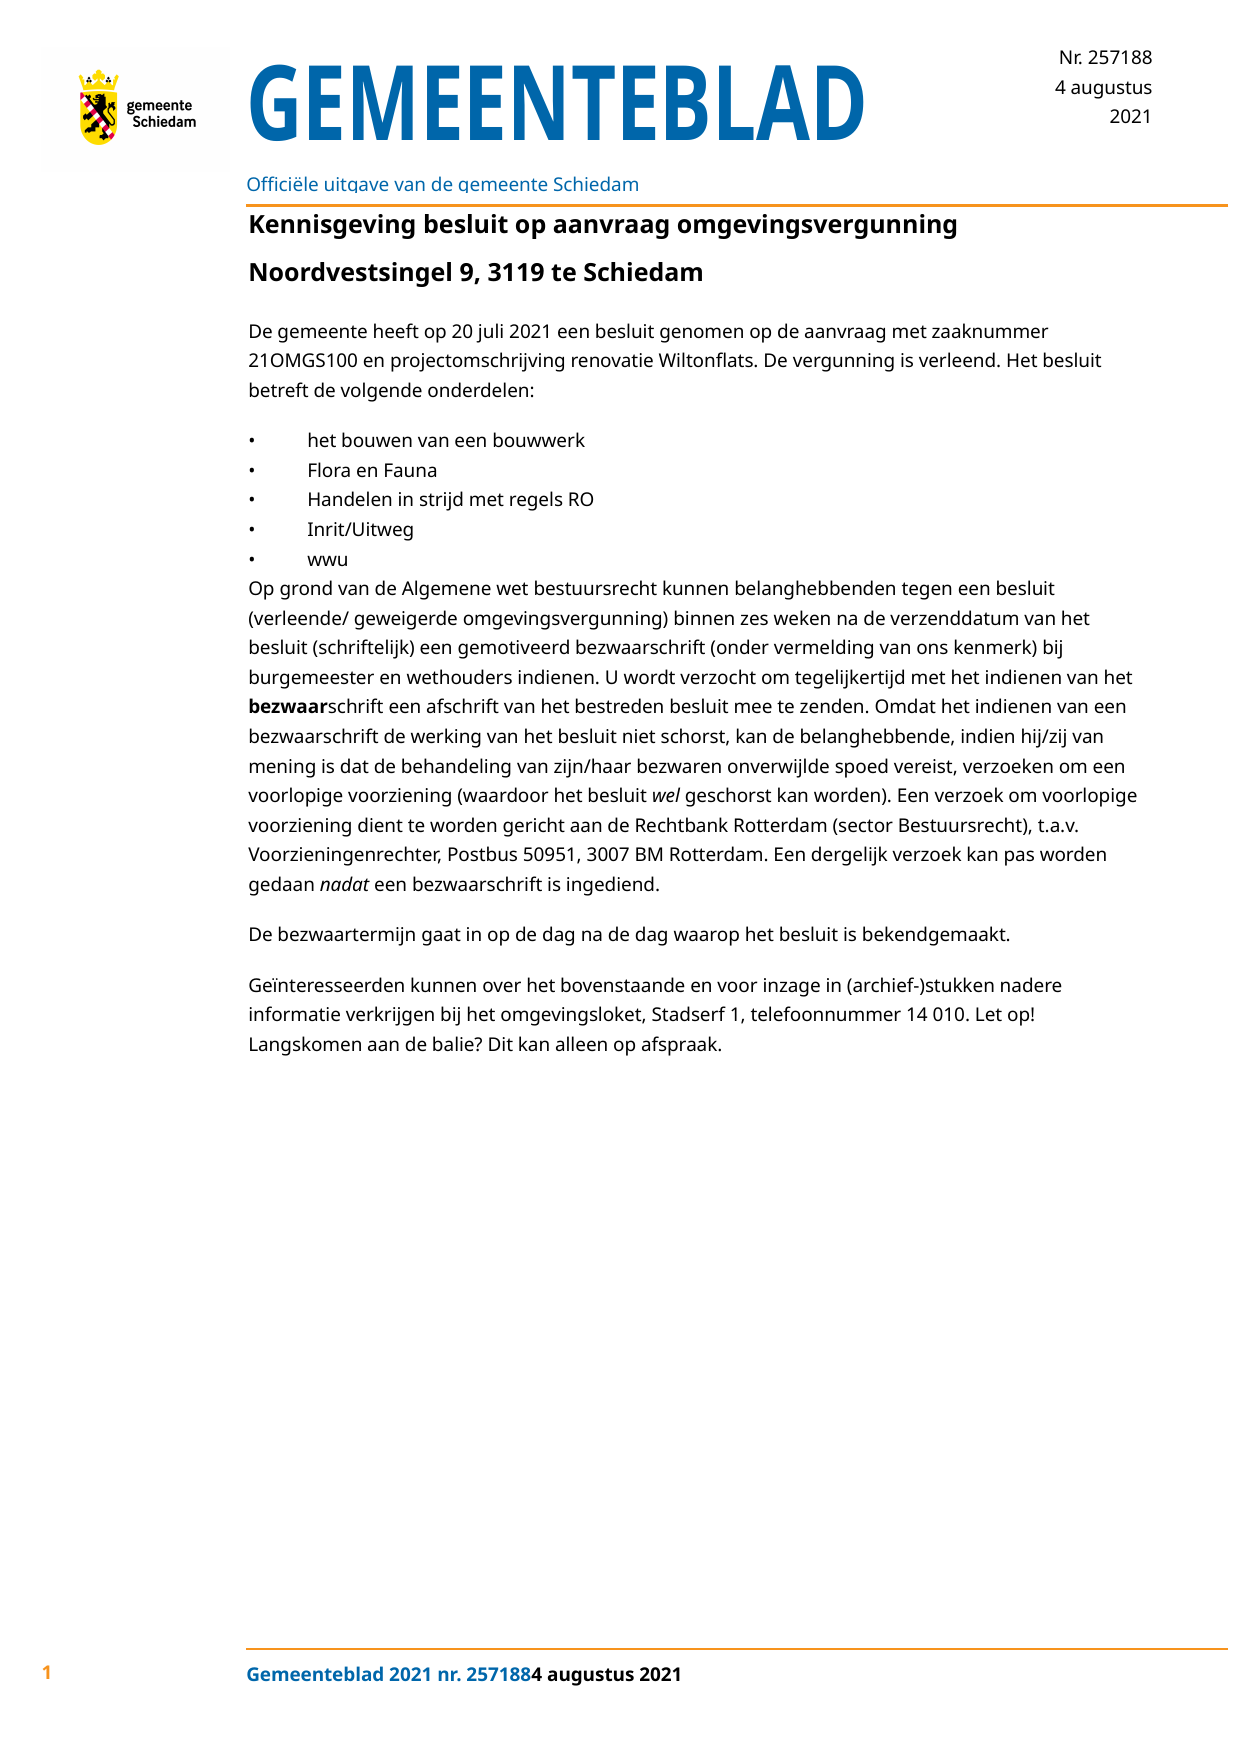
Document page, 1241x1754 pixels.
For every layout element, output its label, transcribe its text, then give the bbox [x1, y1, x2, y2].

text Op grond van de Algemene wet bestuursrecht kunnen belanghebbenden tegen een besluit (verleende/ geweigerde omgevingsvergunning) binnen zes weken na de verzenddatum van het besluit (schriftelijk) een gemotiveerd bezwaarschrift (onder vermelding van ons kenmerk) bij burgemeester en wethouders indienen. U wordt verzocht om tegelijkertijd met het indienen van het bezwaarschrift een afschrift van het bestreden besluit mee te zenden. Omdat het indienen van een bezwaarschrift de werking van het besluit niet schorst, kan de belanghebbende, indien hij/zij van mening is dat de behandeling van zijn/haar bezwaren onverwijlde spoed vereist, verzoeken om een voorlopige voorziening (waardoor het besluit wel geschorst kan worden). Een verzoek om voorlopige voorziening dient te worden gericht aan de Rechtbank Rotterdam (sector Bestuursrecht), t.a.v. Voorzieningenrechter, Postbus 50951, 3007 BM Rotterdam. Een dergelijk verzoek kan pas worden gedaan nadat een bezwaarschrift is ingediend. [248, 575, 1152, 897]
list Handelen in strijd met regels RO [248, 487, 1152, 512]
list Flora en Fauna [248, 457, 1152, 483]
list het bouwen van een bouwwerk [248, 427, 1152, 453]
list wwu [248, 546, 1152, 572]
text Geïnteresseerden kunnen over het bovenstaande en voor inzage in (archief-)stukken nadere informatie verkrijgen bij het omgevingsloket, Stadserf 1, telefoonnummer 14 010. Let op! Langskomen aan de balie? Dit kan alleen op afspraak. [248, 972, 1152, 1057]
list Inrit/Uitweg [248, 516, 1152, 542]
text De gemeente heeft op 20 juli 2021 een besluit genomen op de aanvraag met zaaknummer 21OMGS100 en projectomschrijving renovatie Wiltonflats. De vergunning is verleend. Het besluit betreft de volgende onderdelen: [248, 318, 1152, 403]
text De bezwaartermijn gaat in op de dag na de dag waarop het besluit is bekendgemaakt. [248, 922, 1152, 947]
text Kennisgeving besluit op aanvraag omgevingsvergunning Noordvestsingel 9, 3119 te Schiedam [248, 207, 1152, 288]
picture [41, 47, 231, 172]
